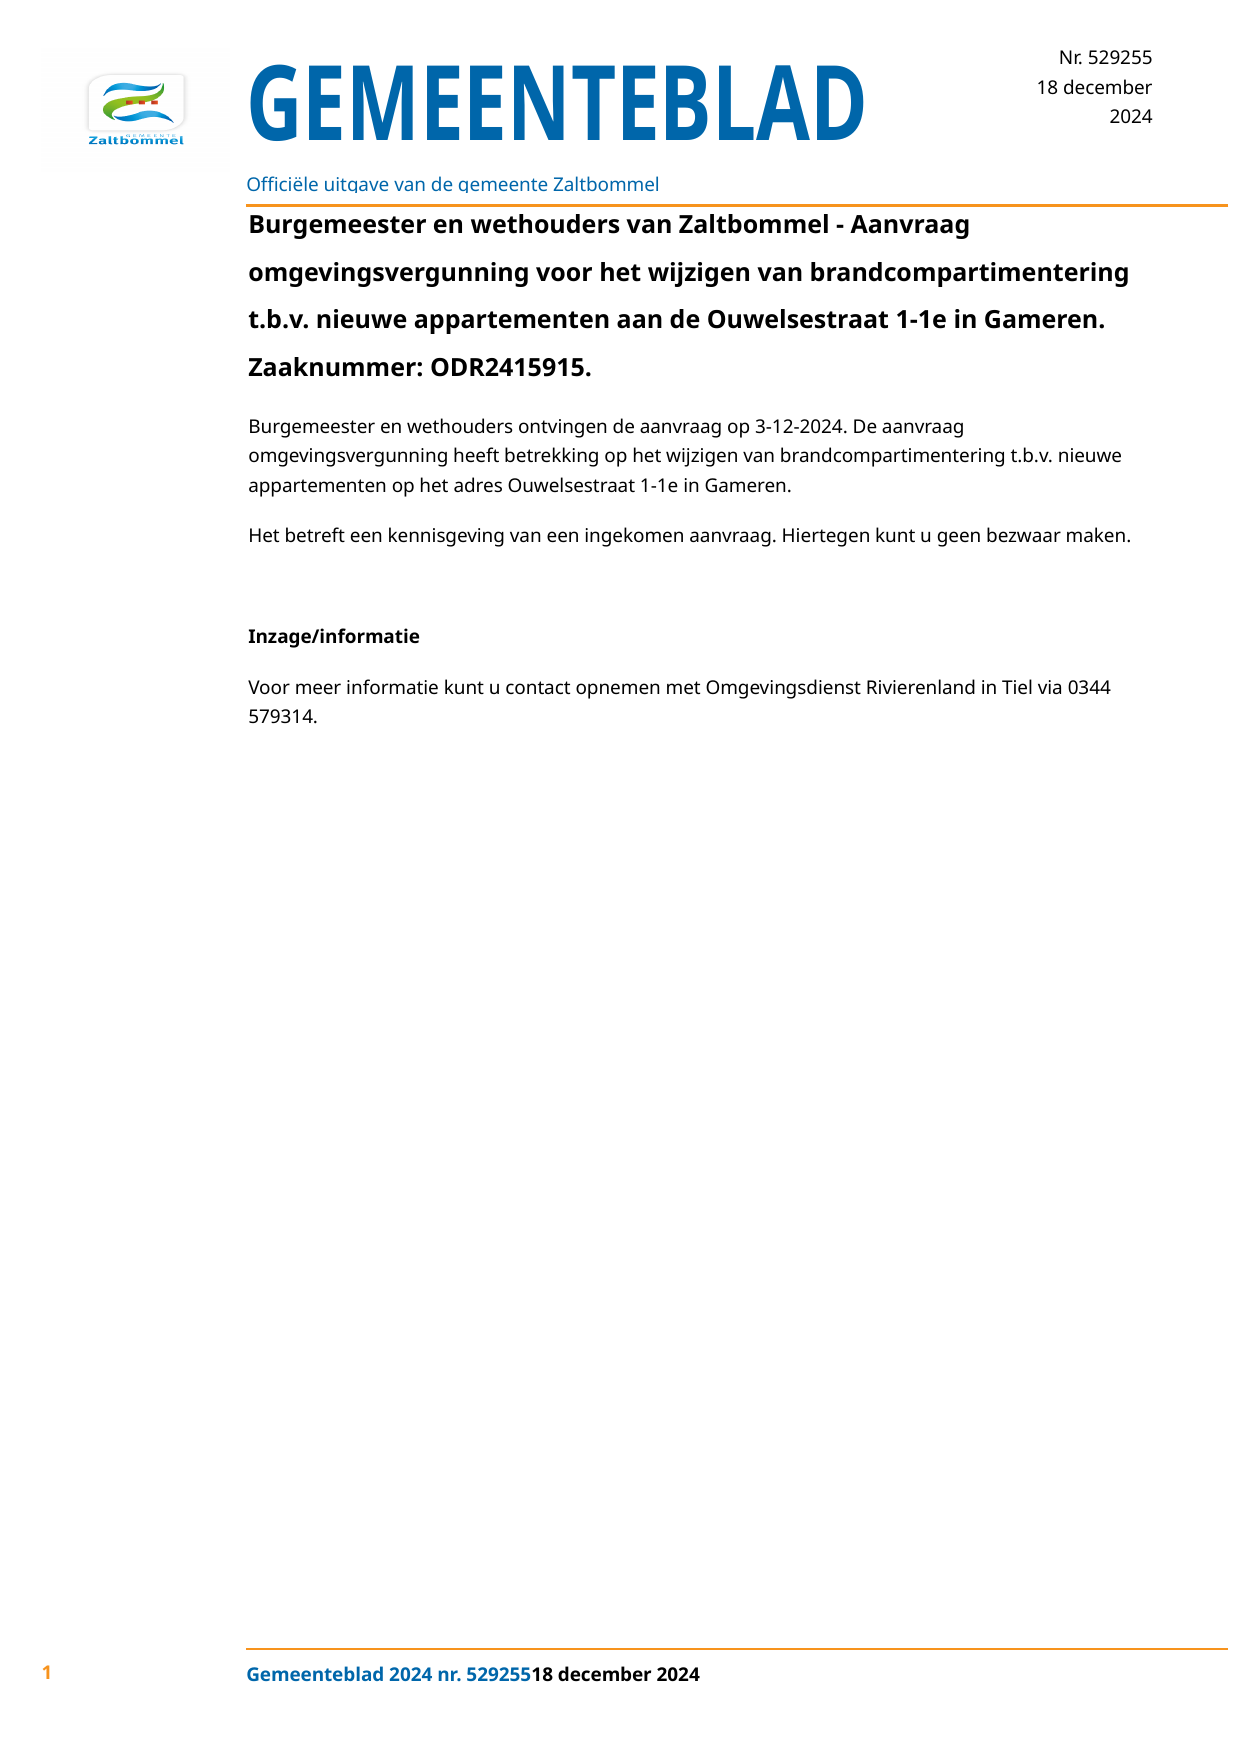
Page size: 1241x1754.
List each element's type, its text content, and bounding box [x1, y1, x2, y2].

picture [41, 47, 231, 172]
text Het betreft een kennisgeving van een ingekomen aanvraag. Hiertegen kunt u geen bezwaar maken. [248, 523, 1152, 548]
text Burgemeester en wethouders ontvingen de aanvraag op 3-12-2024. De aanvraag omgevingsvergunning heeft betrekking op het wijzigen van brandcompartimentering t.b.v. nieuwe appartementen op het adres Ouwelsestraat 1-1e in Gameren. [248, 413, 1152, 498]
text Voor meer informatie kunt u contact opnemen met Omgevingsdienst Rivierenland in Tiel via 0344 579314. [248, 674, 1152, 729]
text Inzage/informatie [248, 623, 1152, 649]
text Burgemeester en wethouders van Zaltbommel - Aanvraag omgevingsvergunning voor het wijzigen van brandcompartimentering t.b.v. nieuwe appartementen aan de Ouwelsestraat 1-1e in Gameren. Zaaknummer: ODR2415915. [248, 207, 1152, 384]
